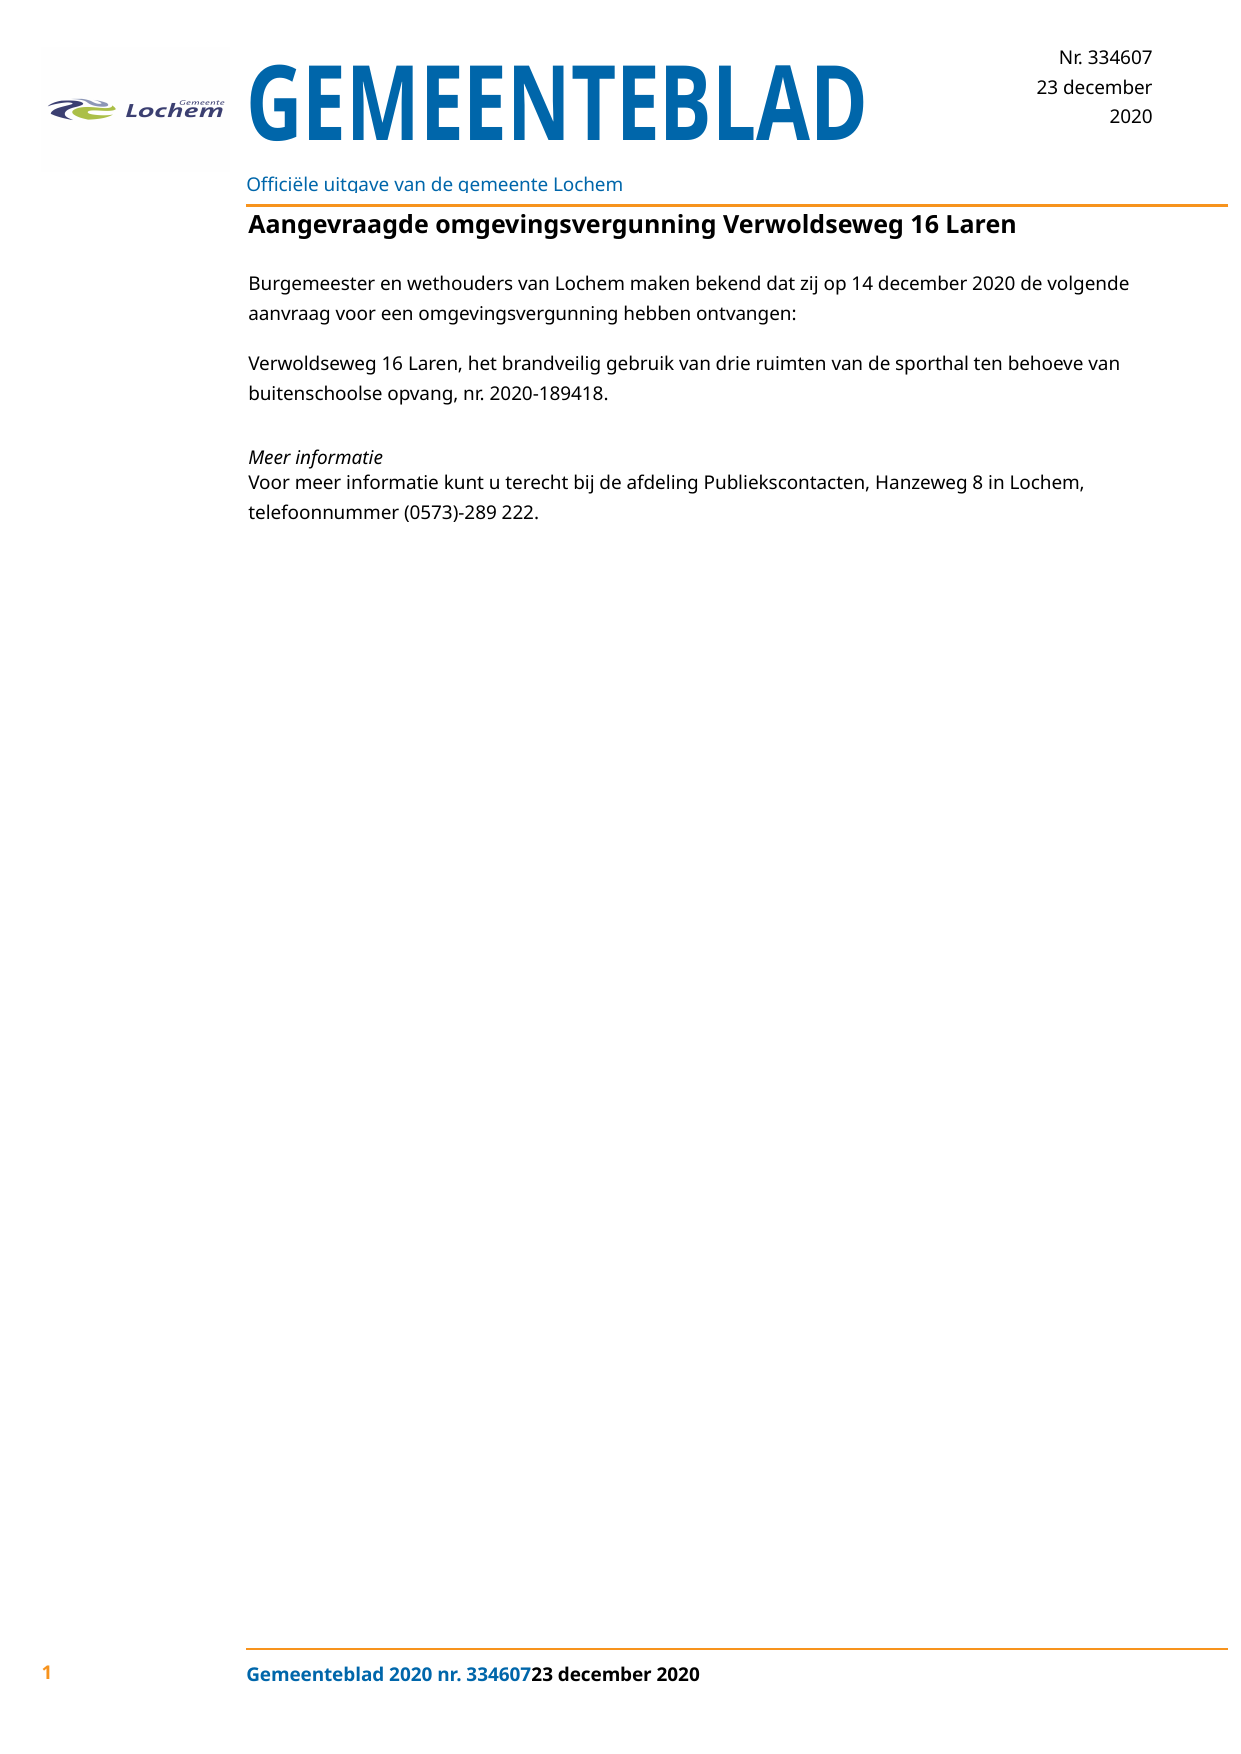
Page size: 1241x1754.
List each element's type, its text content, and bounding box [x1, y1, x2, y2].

text Voor meer informatie kunt u terecht bij de afdeling Publiekscontacten, Hanzeweg 8 in Lochem, telefoonnummer (0573)-289 222. [248, 469, 1152, 525]
text Aangevraagde omgevingsvergunning Verwoldseweg 16 Laren [248, 207, 1152, 241]
text Burgemeester en wethouders van Lochem maken bekend dat zij op 14 december 2020 de volgende aanvraag voor een omgevingsvergunning hebben ontvangen: [248, 270, 1152, 326]
text Verwoldseweg 16 Laren, het brandveilig gebruik van drie ruimten van de sporthal ten behoeve van buitenschoolse opvang, nr. 2020-189418. [248, 350, 1152, 406]
picture [41, 47, 231, 172]
text Meer informatie [248, 444, 1152, 469]
